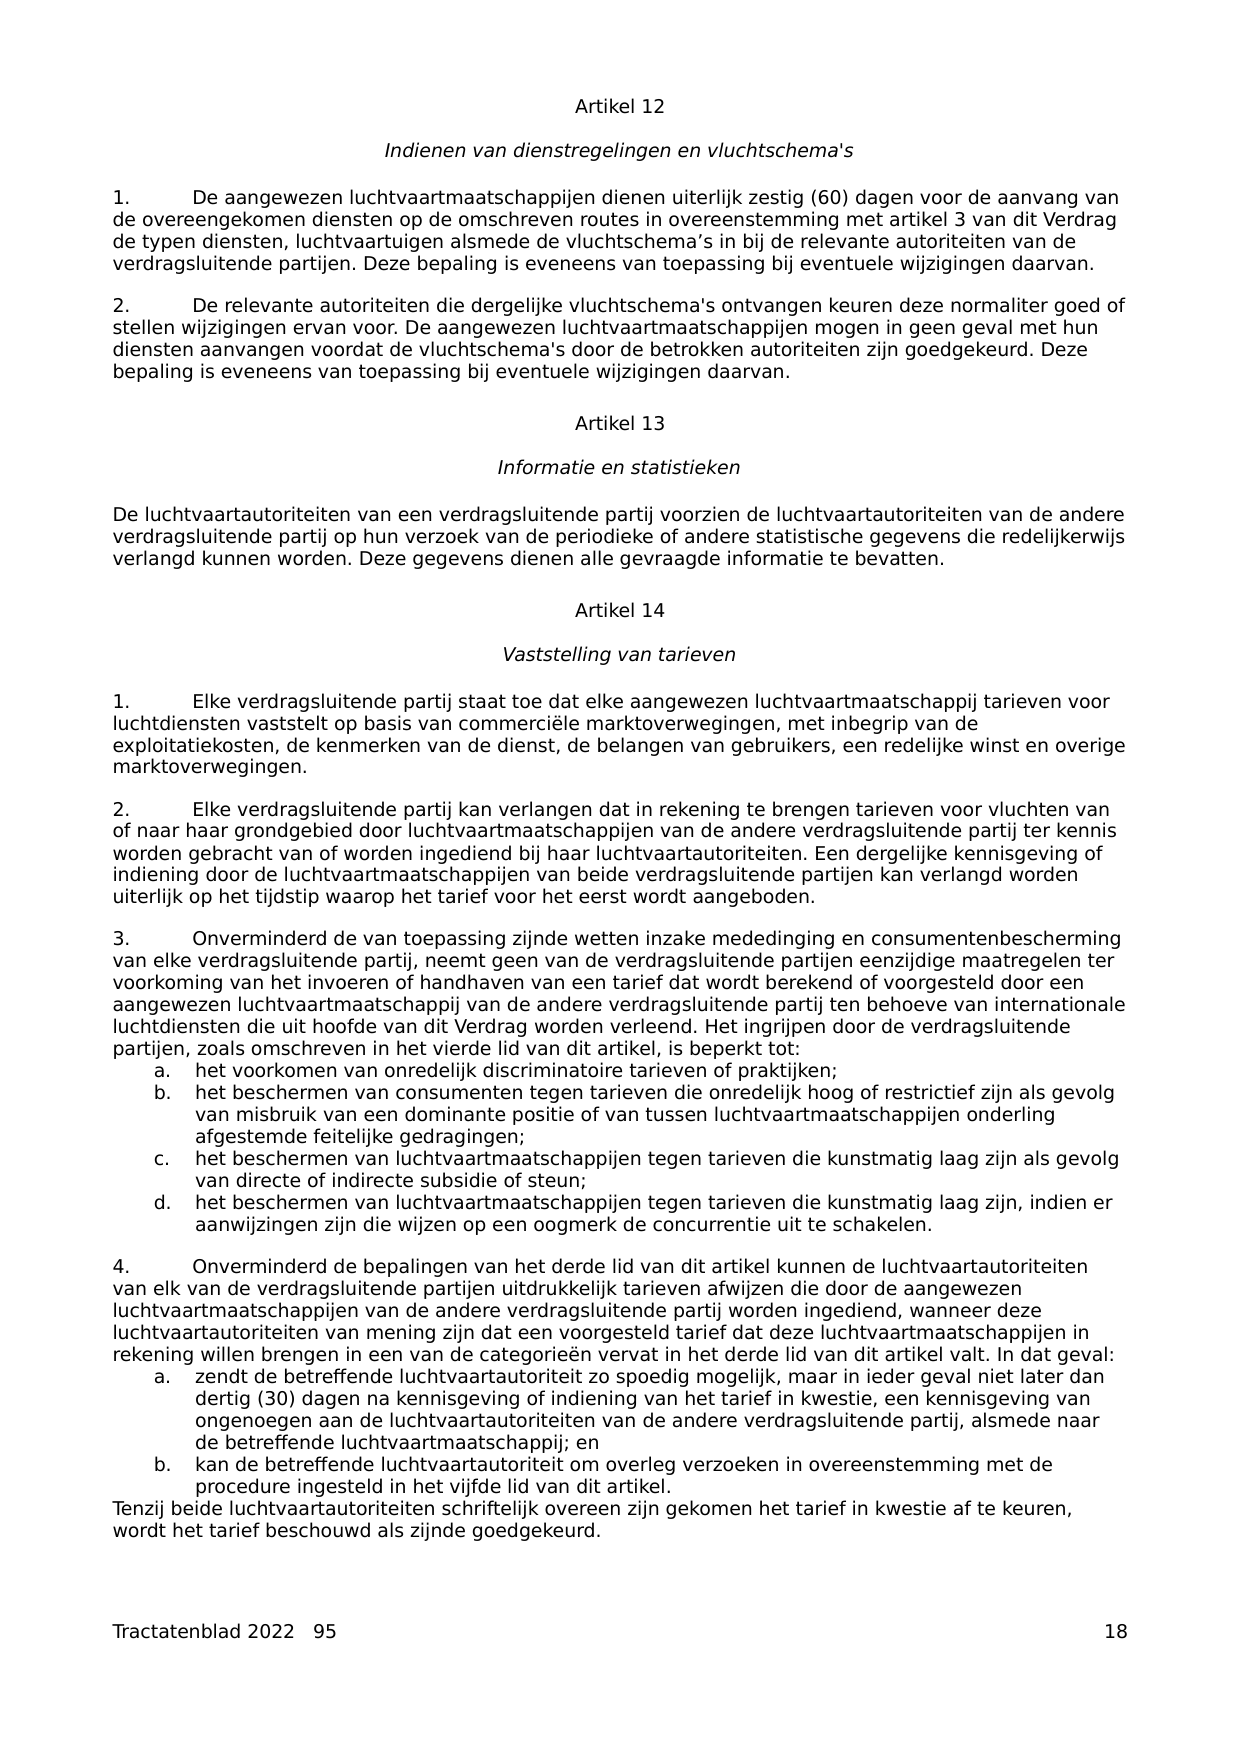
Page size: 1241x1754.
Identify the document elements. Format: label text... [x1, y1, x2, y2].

text a. het voorkomen van onredelijk discriminatoire tarieven of praktijken; [153, 1060, 1128, 1082]
text b. kan de betreffende luchtvaartautoriteit om overleg verzoeken in overeenstemming met de procedure ingesteld in het vijfde lid van dit artikel. [153, 1454, 1128, 1498]
text 4. Onverminderd de bepalingen van het derde lid van dit artikel kunnen de luchtvaartautoriteiten van elk van de verdragsluitende partijen uitdrukkelijk tarieven afwijzen die door de aangewezen luchtvaartmaatschappijen van de andere verdragsluitende partij worden ingediend, wanneer deze luchtvaartautoriteiten van mening zijn dat een voorgesteld tarief dat deze luchtvaartmaatschappijen in rekening willen brengen in een van de categorieën vervat in het derde lid van dit artikel valt. In dat geval: [112, 1256, 1128, 1366]
text De luchtvaartautoriteiten van een verdragsluitende partij voorzien de luchtvaartautoriteiten van de andere verdragsluitende partij op hun verzoek van de periodieke of andere statistische gegevens die redelijkerwijs verlangd kunnen worden. Deze gegevens dienen alle gevraagde informatie te bevatten. [112, 504, 1128, 569]
text 1. De aangewezen luchtvaartmaatschappijen dienen uiterlijk zestig (60) dagen voor de aanvang van de overeengekomen diensten op de omschreven routes in overeenstemming met artikel 3 van dit Verdrag de typen diensten, luchtvaartuigen alsmede de vluchtschema’s in bij de relevante autoriteiten van de verdragsluitende partijen. Deze bepaling is eveneens van toepassing bij eventuele wijzigingen daarvan. [112, 187, 1128, 275]
text 1. Elke verdragsluitende partij staat toe dat elke aangewezen luchtvaartmaatschappij tarieven voor luchtdiensten vaststelt op basis van commerciële marktoverwegingen, met inbegrip van de exploitatiekosten, de kenmerken van de dienst, de belangen van gebruikers, een redelijke winst en overige marktoverwegingen. [112, 691, 1128, 778]
text d. het beschermen van luchtvaartmaatschappijen tegen tarieven die kunstmatig laag zijn, indien er aanwijzingen zijn die wijzen op een oogmerk de concurrentie uit te schakelen. [153, 1192, 1128, 1236]
subtitle Artikel 13 Informatie en statistieken [112, 413, 1128, 479]
text 2. De relevante autoriteiten die dergelijke vluchtschema's ontvangen keuren deze normaliter goed of stellen wijzigingen ervan voor. De aangewezen luchtvaartmaatschappijen mogen in geen geval met hun diensten aanvangen voordat de vluchtschema's door de betrokken autoriteiten zijn goedgekeurd. Deze bepaling is eveneens van toepassing bij eventuele wijzigingen daarvan. [112, 295, 1128, 383]
text b. het beschermen van consumenten tegen tarieven die onredelijk hoog of restrictief zijn als gevolg van misbruik van een dominante positie of van tussen luchtvaartmaatschappijen onderling afgestemde feitelĳke gedragingen; [153, 1082, 1128, 1148]
text a. zendt de betreffende luchtvaartautoriteit zo spoedig mogelijk, maar in ieder geval niet later dan dertig (30) dagen na kennisgeving of indiening van het tarief in kwestie, een kennisgeving van ongenoegen aan de luchtvaartautoriteiten van de andere verdragsluitende partij, alsmede naar de betreffende luchtvaartmaatschappij; en [153, 1366, 1128, 1454]
subtitle Artikel 14 Vaststelling van tarieven [112, 599, 1128, 666]
text 3. Onverminderd de van toepassing zijnde wetten inzake mededinging en consumentenbescherming van elke verdragsluitende partij, neemt geen van de verdragsluitende partijen eenzijdige maatregelen ter voorkoming van het invoeren of handhaven van een tarief dat wordt berekend of voorgesteld door een aangewezen luchtvaartmaatschappij van de andere verdragsluitende partij ten behoeve van internationale luchtdiensten die uit hoofde van dit Verdrag worden verleend. Het ingrijpen door de verdragsluitende partijen, zoals omschreven in het vierde lid van dit artikel, is beperkt tot: [112, 928, 1128, 1060]
subtitle Artikel 12 Indienen van dienstregelingen en vluchtschema's [112, 96, 1128, 162]
text Tenzij beide luchtvaartautoriteiten schriftelijk overeen zijn gekomen het tarief in kwestie af te keuren, wordt het tarief beschouwd als zijnde goedgekeurd. [112, 1498, 1128, 1542]
text c. het beschermen van luchtvaartmaatschappijen tegen tarieven die kunstmatig laag zijn als gevolg van directe of indirecte subsidie of steun; [153, 1148, 1128, 1192]
text 2. Elke verdragsluitende partij kan verlangen dat in rekening te brengen tarieven voor vluchten van of naar haar grondgebied door luchtvaartmaatschappijen van de andere verdragsluitende partij ter kennis worden gebracht van of worden ingediend bij haar luchtvaartautoriteiten. Een dergelijke kennisgeving of indiening door de luchtvaartmaatschappijen van beide verdragsluitende partijen kan verlangd worden uiterlijk op het tijdstip waarop het tarief voor het eerst wordt aangeboden. [112, 798, 1128, 908]
